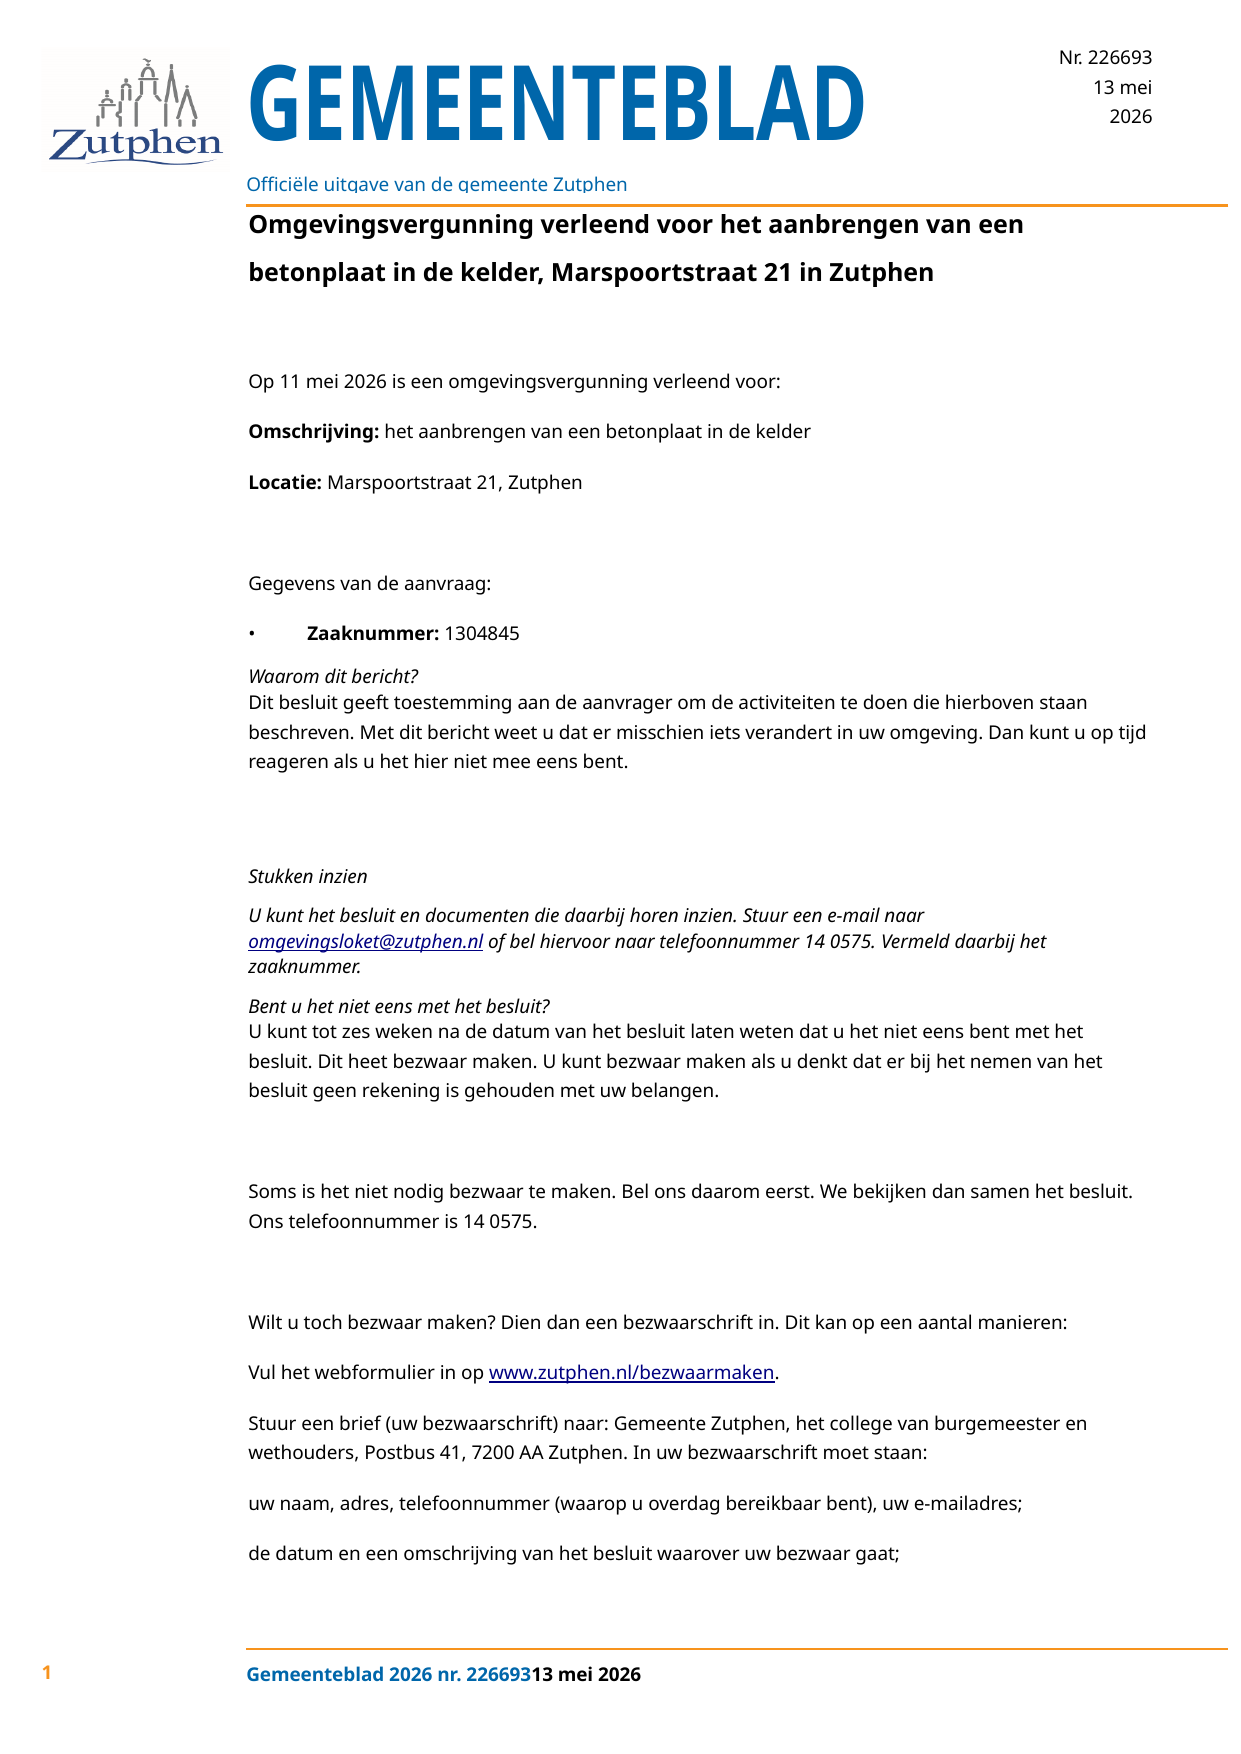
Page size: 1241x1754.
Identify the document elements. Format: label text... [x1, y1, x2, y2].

text Omgevingsvergunning verleend voor het aanbrengen van een betonplaat in de kelder, Marspoortstraat 21 in Zutphen [248, 207, 1152, 288]
text Gegevens van de aanvraag: [248, 570, 1152, 596]
text U kunt het besluit en documenten die daarbij horen inzien. Stuur een e-mail naar omgevingsloket@zutphen.nl of bel hiervoor naar telefoonnummer 14 0575. Vermeld daarbij het zaaknummer. [248, 902, 1152, 979]
text Soms is het niet nodig bezwaar te maken. Bel ons daarom eerst. We bekijken dan samen het besluit. Ons telefoonnummer is 14 0575. [248, 1178, 1152, 1234]
text Dit besluit geeft toestemming aan de aanvrager om de activiteiten te doen die hierboven staan beschreven. Met dit bericht weet u dat er misschien iets verandert in uw omgeving. Dan kunt u op tijd reageren als u het hier niet mee eens bent. [248, 689, 1152, 774]
text U kunt tot zes weken na de datum van het besluit laten weten dat u het niet eens bent met het besluit. Dit heet bezwaar maken. U kunt bezwaar maken als u denkt dat er bij het nemen van het besluit geen rekening is gehouden met uw belangen. [248, 1018, 1152, 1103]
list Zaaknummer: 1304845 [248, 620, 1152, 646]
text Stukken inzien [248, 863, 1152, 888]
picture [41, 47, 231, 172]
text Stuur een brief (uw bezwaarschrift) naar: Gemeente Zutphen, het college van burgemeester en wethouders, Postbus 41, 7200 AA Zutphen. In uw bezwaarschrift moet staan: [248, 1410, 1152, 1465]
text Omschrijving: het aanbrengen van een betonplaat in de kelder [248, 419, 1152, 444]
text Locatie: Marspoortstraat 21, Zutphen [248, 469, 1152, 495]
text uw naam, adres, telefoonnummer (waarop u overdag bereikbaar bent), uw e-mailadres; [248, 1490, 1152, 1516]
text Waarom dit bericht? [248, 663, 1152, 689]
text Vul het webformulier in op www.zutphen.nl/bezwaarmaken. [248, 1359, 1152, 1385]
text Wilt u toch bezwaar maken? Dien dan een bezwaarschrift in. Dit kan op een aantal manieren: [248, 1309, 1152, 1335]
text Bent u het niet eens met het besluit? [248, 993, 1152, 1018]
text de datum en een omschrijving van het besluit waarover uw bezwaar gaat; [248, 1540, 1152, 1566]
text Op 11 mei 2026 is een omgevingsvergunning verleend voor: [248, 368, 1152, 394]
